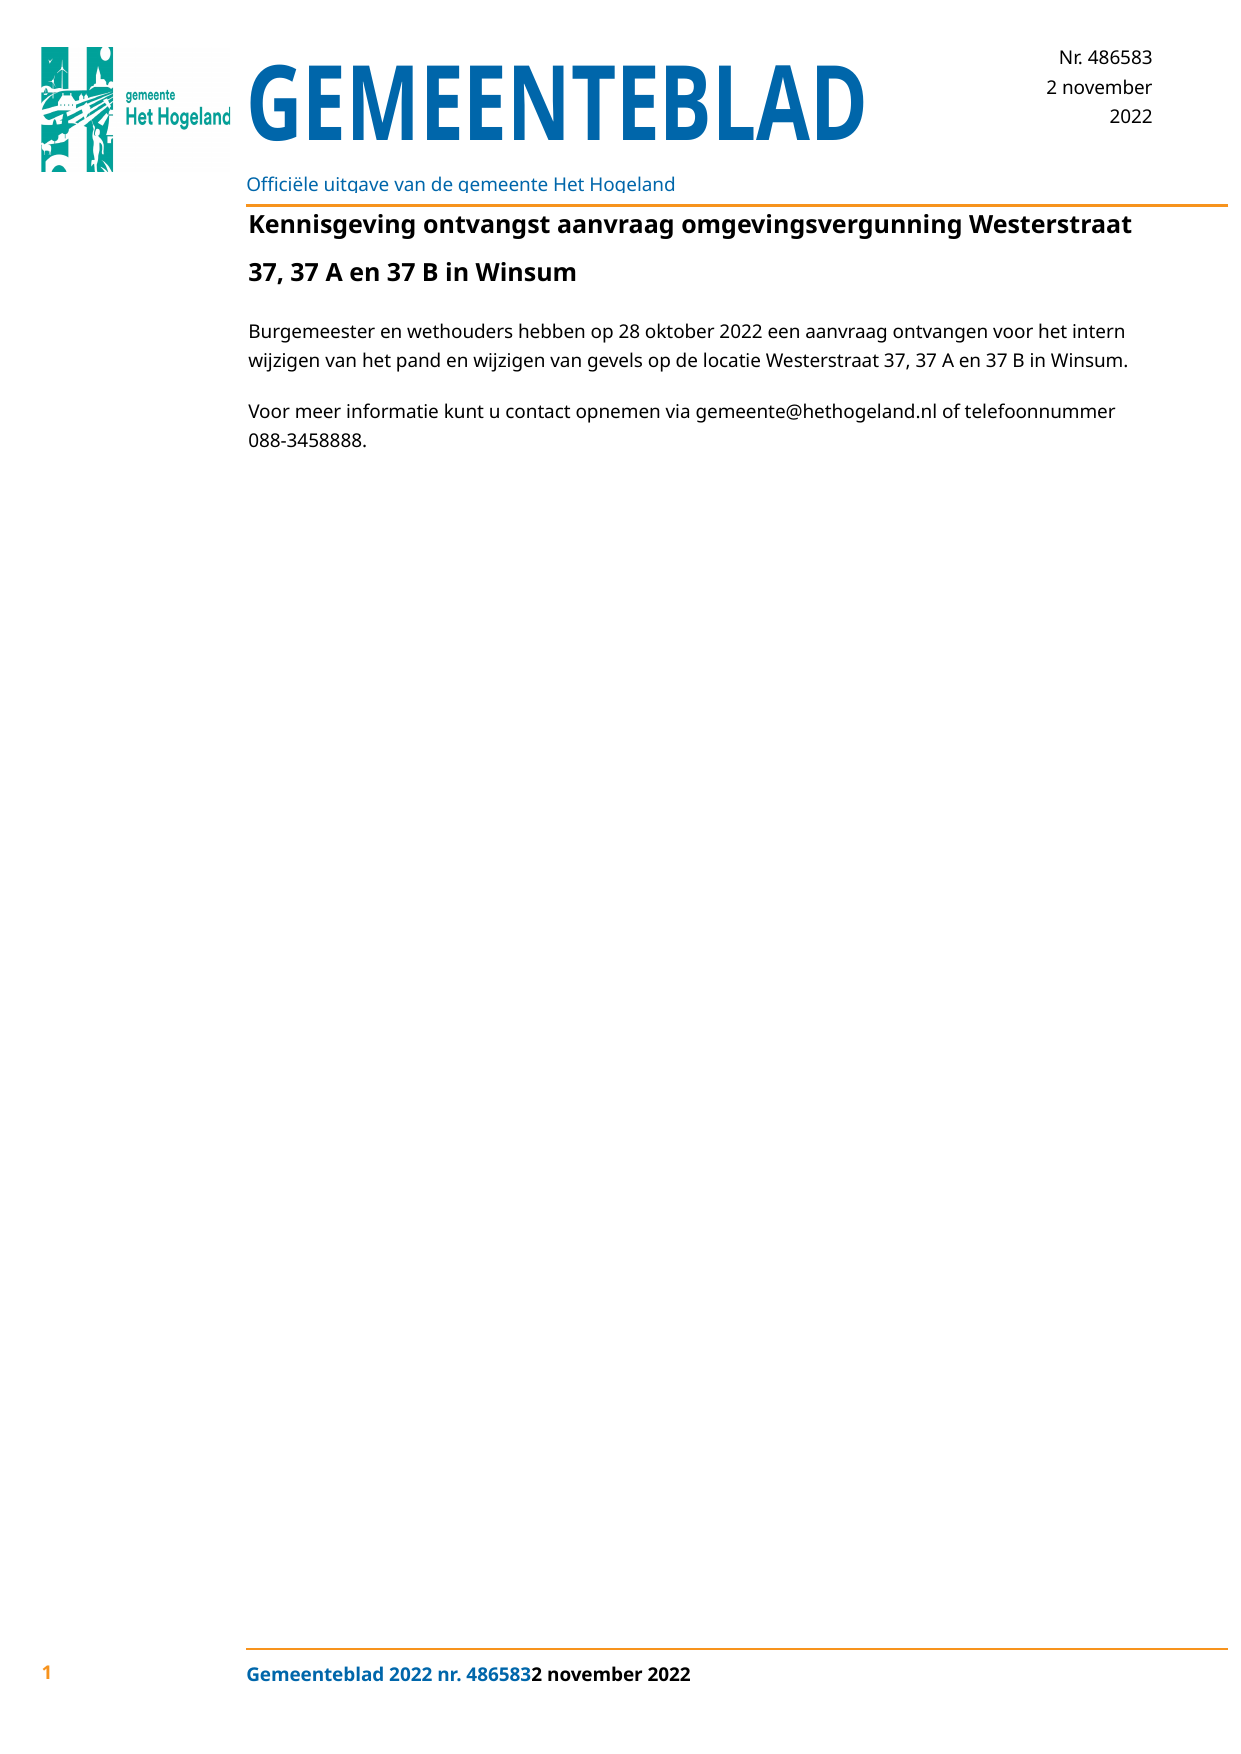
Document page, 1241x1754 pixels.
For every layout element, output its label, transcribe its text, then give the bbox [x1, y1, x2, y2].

text Kennisgeving ontvangst aanvraag omgevingsvergunning Westerstraat 37, 37 A en 37 B in Winsum [248, 207, 1152, 288]
picture [41, 47, 231, 172]
text Voor meer informatie kunt u contact opnemen via gemeente@hethogeland.nl of telefoonnummer 088-3458888. [248, 398, 1152, 453]
text Burgemeester en wethouders hebben op 28 oktober 2022 een aanvraag ontvangen voor het intern wijzigen van het pand en wijzigen van gevels op de locatie Westerstraat 37, 37 A en 37 B in Winsum. [248, 318, 1152, 373]
